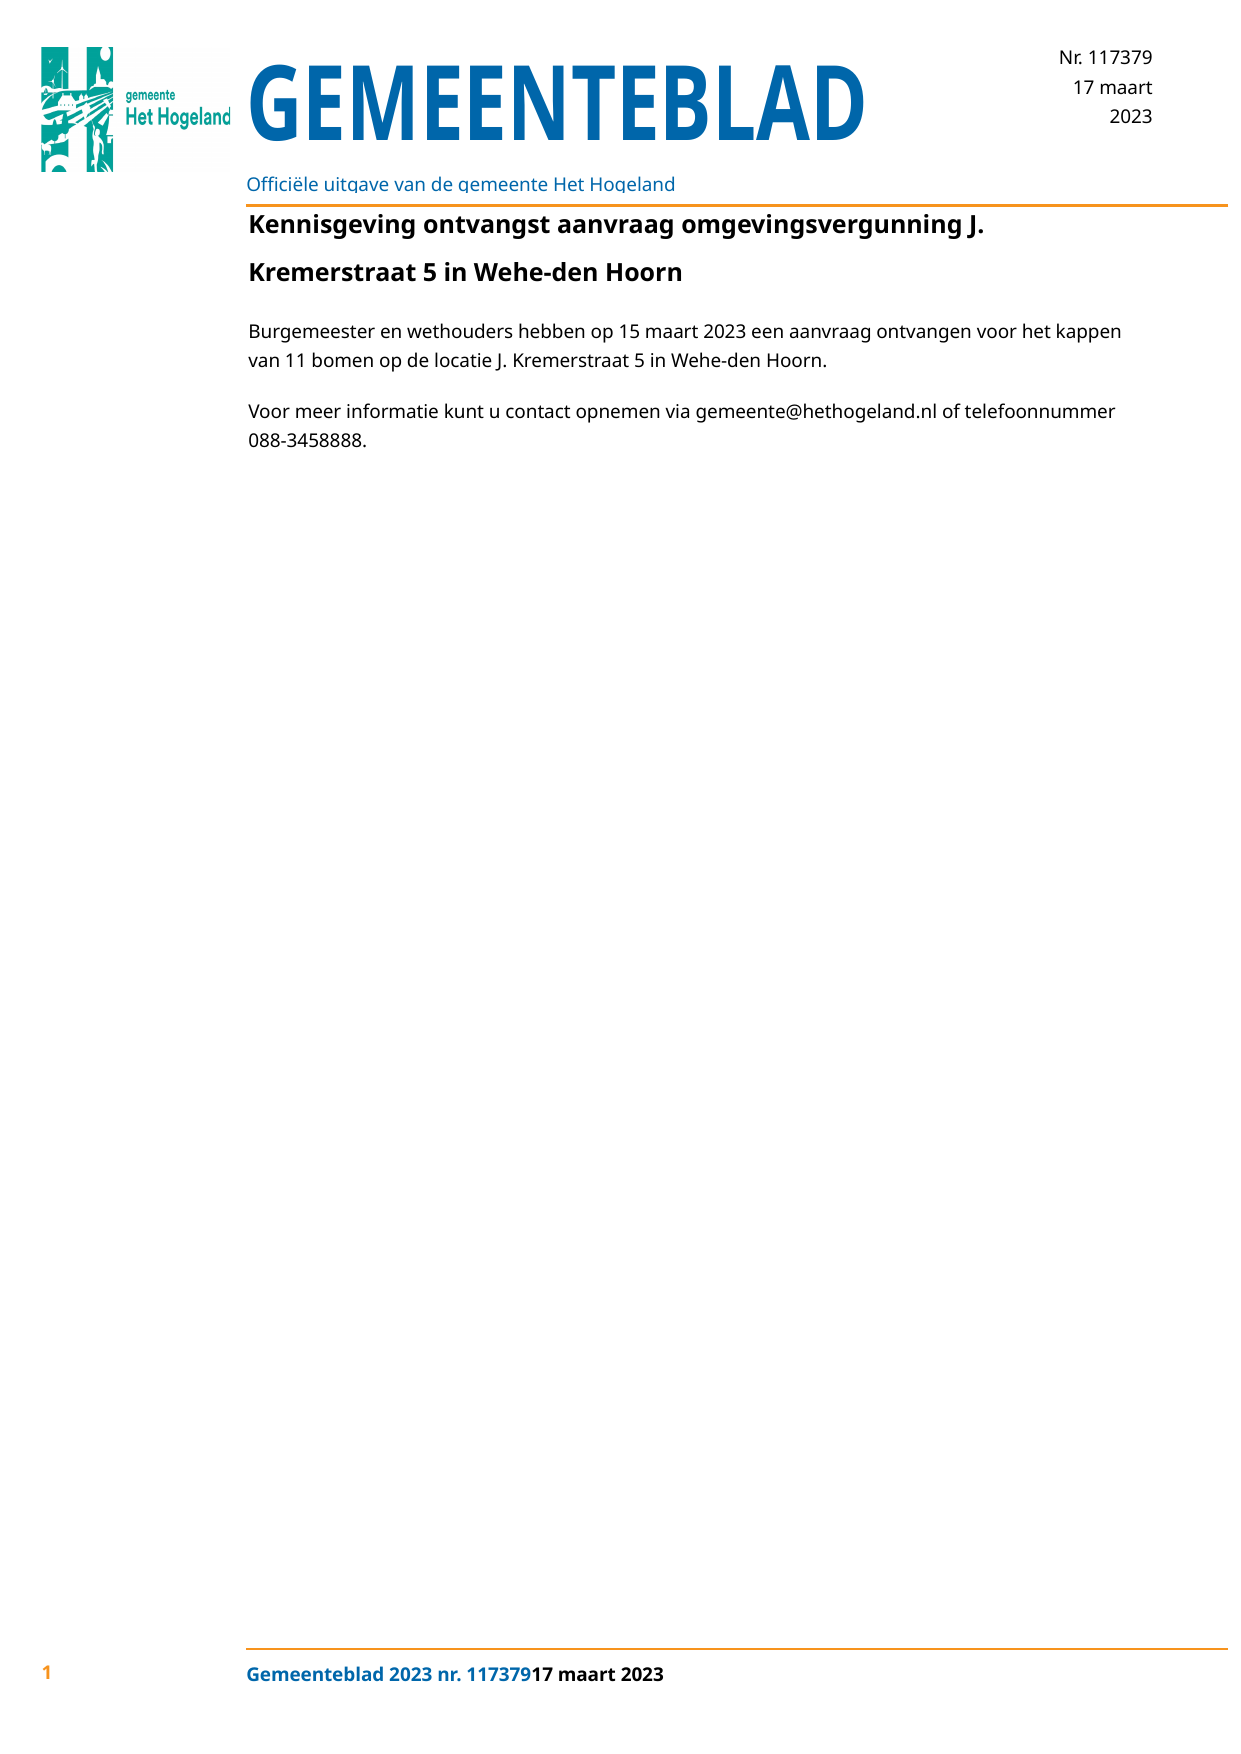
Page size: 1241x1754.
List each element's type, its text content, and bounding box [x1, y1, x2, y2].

text Voor meer informatie kunt u contact opnemen via gemeente@hethogeland.nl of telefoonnummer 088-3458888. [248, 398, 1152, 453]
text Kennisgeving ontvangst aanvraag omgevingsvergunning J. Kremerstraat 5 in Wehe-den Hoorn [248, 207, 1152, 288]
picture [41, 47, 231, 172]
text Burgemeester en wethouders hebben op 15 maart 2023 een aanvraag ontvangen voor het kappen van 11 bomen op de locatie J. Kremerstraat 5 in Wehe-den Hoorn. [248, 318, 1152, 373]
